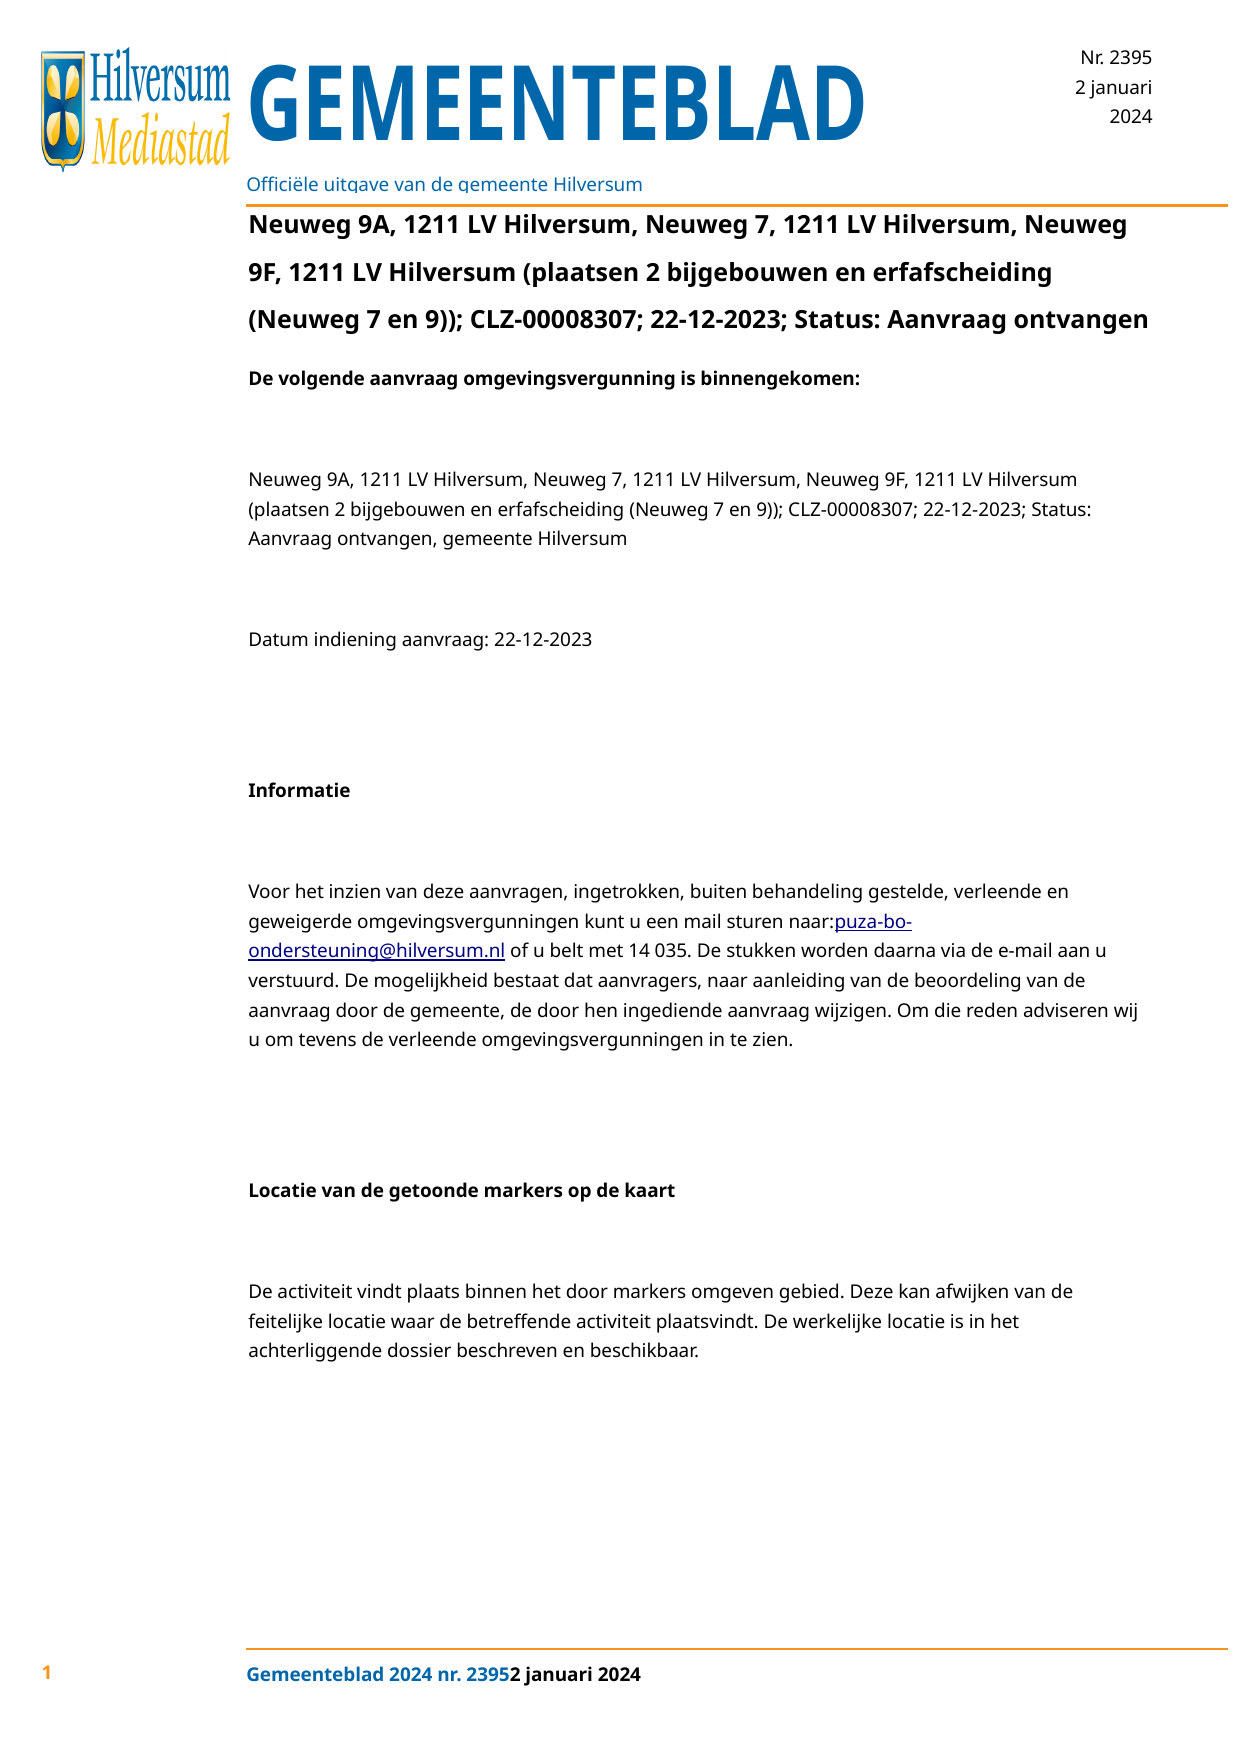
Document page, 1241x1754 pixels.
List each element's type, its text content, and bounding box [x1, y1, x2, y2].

text De volgende aanvraag omgevingsvergunning is binnengekomen: [248, 366, 1152, 391]
picture [41, 47, 231, 172]
text Neuweg 9A, 1211 LV Hilversum, Neuweg 7, 1211 LV Hilversum, Neuweg 9F, 1211 LV Hilversum (plaatsen 2 bijgebouwen en erfafscheiding (Neuweg 7 en 9)); CLZ-00008307; 22-12-2023; Status: Aanvraag ontvangen, gemeente Hilversum [248, 466, 1152, 551]
text Informatie [248, 778, 1152, 803]
text Voor het inzien van deze aanvragen, ingetrokken, buiten behandeling gestelde, verleende en geweigerde omgevingsvergunningen kunt u een mail sturen naar:puza-bo-ondersteuning@hilversum.nl of u belt met 14 035. De stukken worden daarna via de e-mail aan u verstuurd. De mogelijkheid bestaat dat aanvragers, naar aanleiding van de beoordeling van de aanvraag door de gemeente, de door hen ingediende aanvraag wijzigen. Om die reden adviseren wij u om tevens de verleende omgevingsvergunningen in te zien. [248, 878, 1152, 1052]
text De activiteit vindt plaats binnen het door markers omgeven gebied. Deze kan afwijken van de feitelijke locatie waar de betreffende activiteit plaatsvindt. De werkelijke locatie is in het achterliggende dossier beschreven en beschikbaar. [248, 1278, 1152, 1363]
text Datum indiening aanvraag: 22-12-2023 [248, 626, 1152, 652]
text Locatie van de getoonde markers op de kaart [248, 1178, 1152, 1203]
text Neuweg 9A, 1211 LV Hilversum, Neuweg 7, 1211 LV Hilversum, Neuweg 9F, 1211 LV Hilversum (plaatsen 2 bijgebouwen en erfafscheiding (Neuweg 7 en 9)); CLZ-00008307; 22-12-2023; Status: Aanvraag ontvangen [248, 207, 1152, 336]
